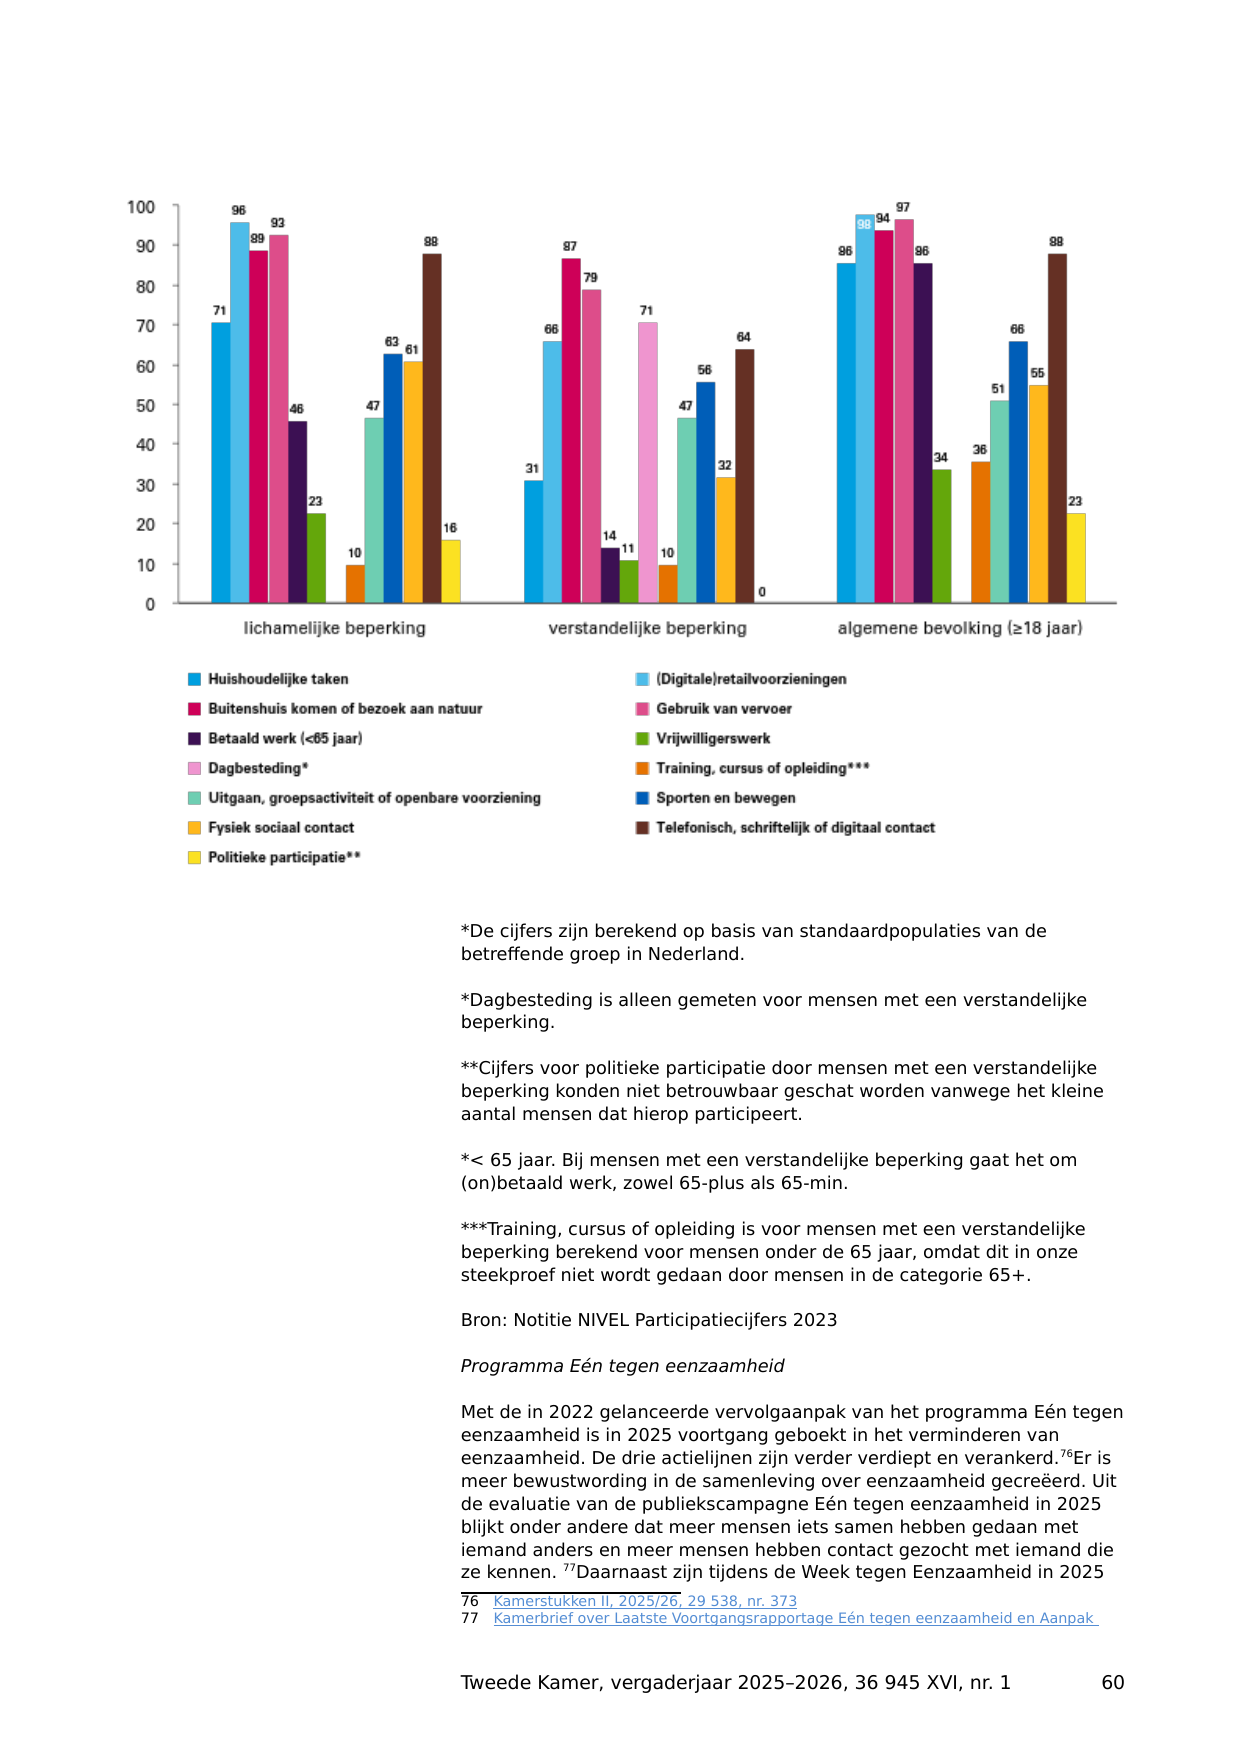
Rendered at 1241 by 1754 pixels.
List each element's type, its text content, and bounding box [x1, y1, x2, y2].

text Programma Eén tegen eenzaamheid [461, 1354, 1125, 1377]
text __Kamerstukken II, 2025/26, 29 538, nr. 373 [461, 1593, 1125, 1610]
text Bron: Notitie NIVEL Participatiecĳfers 2023 [461, 1308, 1125, 1331]
text **Cijfers voor politieke participatie door mensen met een verstandelijke beperking konden niet betrouwbaar geschat worden vanwege het kleine aantal mensen dat hierop participeert. [461, 1056, 1125, 1125]
text *< 65 jaar. Bĳ mensen met een verstandelĳke beperking gaat het om (on)betaald werk, zowel 65-plus als 65-min. [461, 1148, 1125, 1194]
text __Kamerbrief over Laatste Voortgangsrapportage Eén tegen eenzaamheid en Aanpak [461, 1610, 1125, 1627]
text ***Training, cursus of opleiding is voor mensen met een verstandelijke beperking berekend voor mensen onder de 65 jaar, omdat dit in onze steekproef niet wordt gedaan door mensen in de categorie 65+. [461, 1217, 1125, 1286]
text *De cijfers zijn berekend op basis van standaardpopulaties van de betreffende groep in Nederland. [461, 919, 1125, 965]
text *Dagbesteding is alleen gemeten voor mensen met een verstandelijke beperking. [461, 988, 1125, 1033]
text Met de in 2022 gelanceerde vervolgaanpak van het programma Eén tegen eenzaamheid is in 2025 voortgang geboekt in het verminderen van eenzaamheid. De drie actielijnen zijn verder verdiept en verankerd.Er is meer bewustwording in de samenleving over eenzaamheid gecreëerd. Uit de evaluatie van de publiekscampagne Eén tegen eenzaamheid in 2025 blijkt onder andere dat meer mensen iets samen hebben gedaan met iemand anders en meer mensen hebben contact gezocht met iemand die ze kennen. Daarnaast zijn tijdens de Week tegen Eenzaamheid in 2025 [461, 1400, 1125, 1583]
